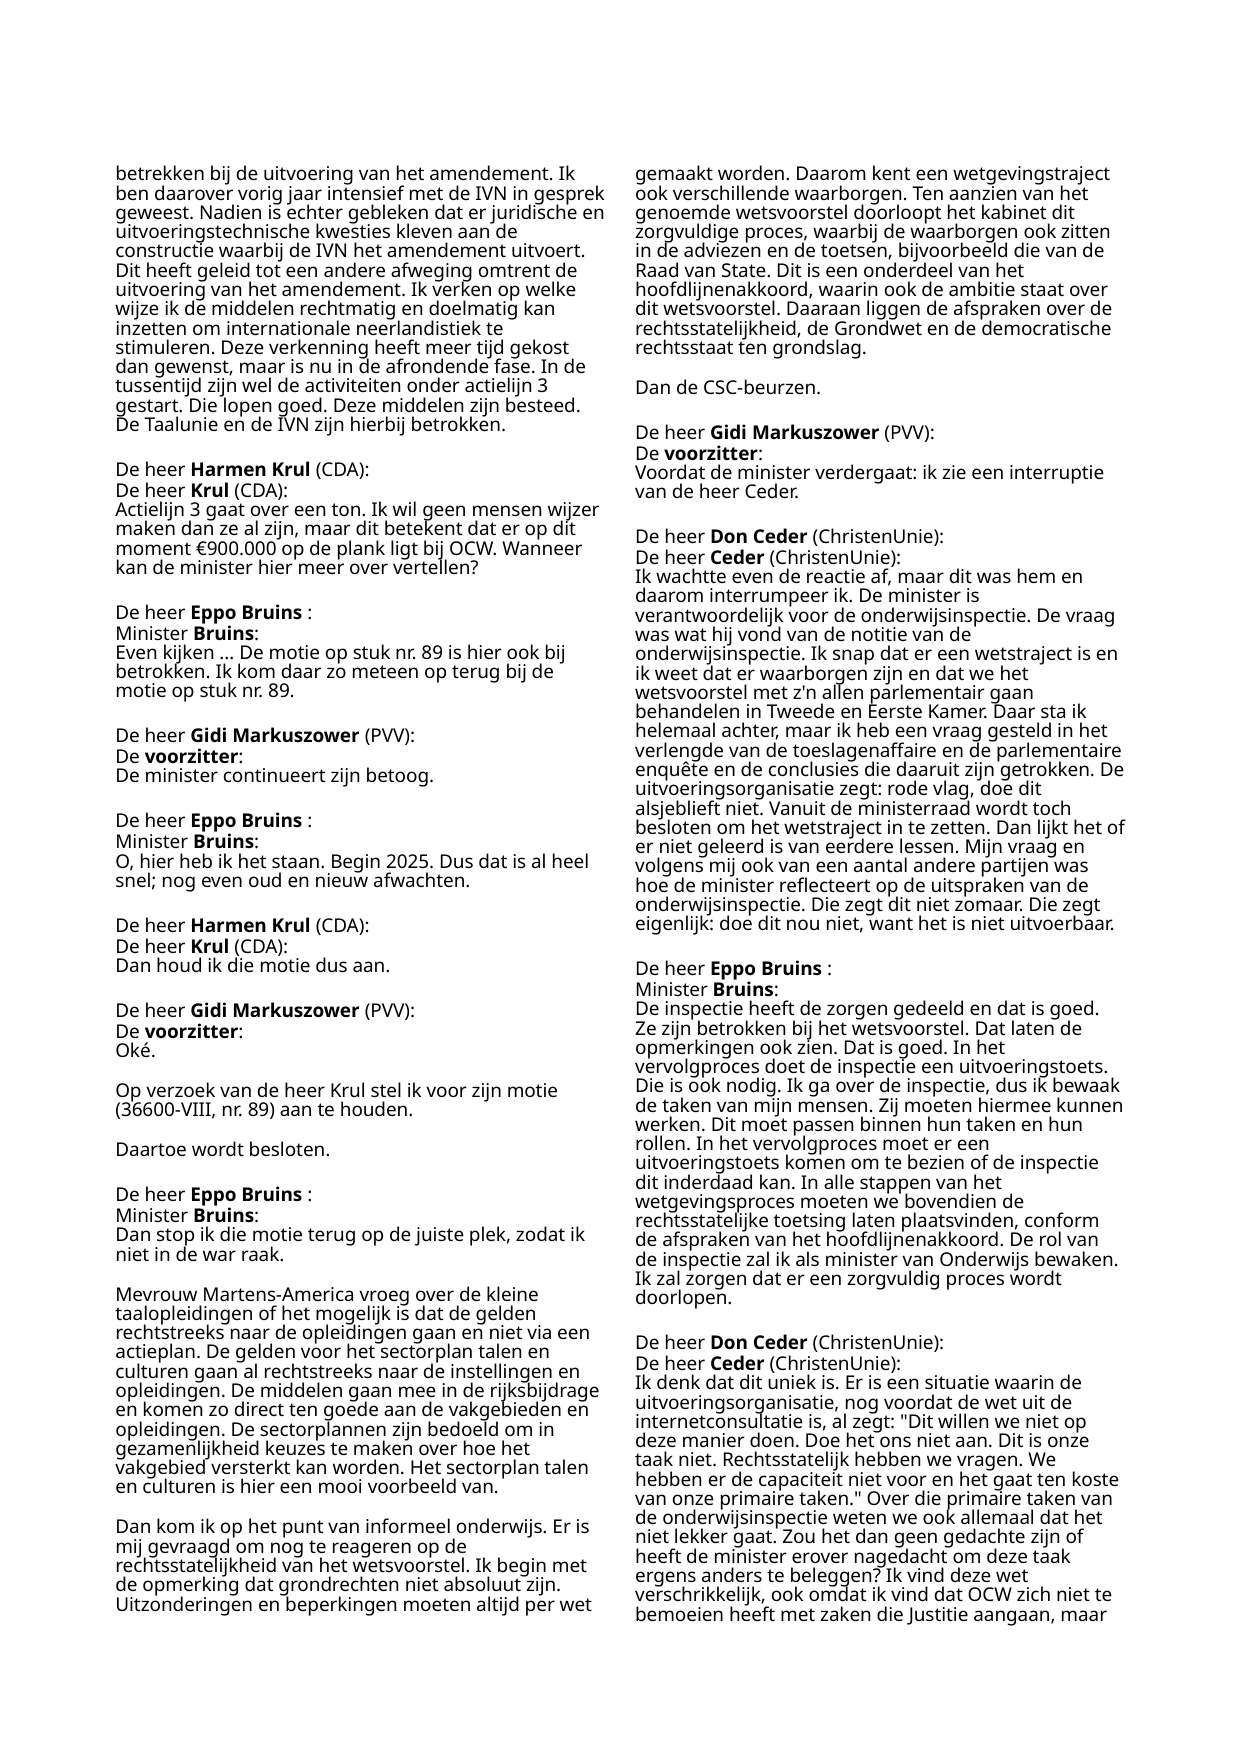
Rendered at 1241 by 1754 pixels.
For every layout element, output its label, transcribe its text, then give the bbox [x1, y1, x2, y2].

text Daartoe wordt besloten. [115, 1141, 605, 1161]
text Ik denk dat dit uniek is. Er is een situatie waarin de uitvoeringsorganisatie, nog voordat de wet uit de internetconsultatie is, al zegt: "Dit willen we niet op deze manier doen. Doe het ons niet aan. Dit is onze taak niet. Rechtsstatelijk hebben we vragen. We hebben er de capaciteit niet voor en het gaat ten koste van onze primaire taken." Over die primaire taken van de onderwijsinspectie weten we ook allemaal dat het niet lekker gaat. Zou het dan geen gedachte zijn of heeft de minister erover nagedacht om deze taak ergens anders te beleggen? Ik vind deze wet verschrikkelijk, ook omdat ik vind dat OCW zich niet te bemoeien heeft met zaken die Justitie aangaan, maar [635, 1374, 1125, 1625]
text De minister continueert zijn betoog. [115, 767, 605, 787]
text Dan stop ik die motie terug op de juiste plek, zodat ik niet in de war raak. [115, 1226, 605, 1265]
text betrekken bij de uitvoering van het amendement. Ik ben daarover vorig jaar intensief met de IVN in gesprek geweest. Nadien is echter gebleken dat er juridische en uitvoeringstechnische kwesties kleven aan de constructie waarbij de IVN het amendement uitvoert. Dit heeft geleid tot een andere afweging omtrent de uitvoering van het amendement. Ik verken op welke wijze ik de middelen rechtmatig en doelmatig kan inzetten om internationale neerlandistiek te stimuleren. Deze verkenning heeft meer tijd gekost dan gewenst, maar is nu in de afrondende fase. In de tussentijd zijn wel de activiteiten onder actielijn 3 gestart. Die lopen goed. Deze middelen zijn besteed. De Taalunie en de IVN zijn hierbij betrokken. [115, 165, 605, 435]
text De heer Ceder (ChristenUnie): [635, 1355, 1125, 1374]
text Minister Bruins: [115, 624, 605, 644]
text Oké. [115, 1042, 605, 1061]
text Actielijn 3 gaat over een ton. Ik wil geen mensen wijzer maken dan ze al zijn, maar dit betekent dat er op dit moment €900.000 op de plank ligt bij OCW. Wanneer kan de minister hier meer over vertellen? [115, 501, 605, 578]
text De heer Eppo Bruins : [115, 599, 605, 624]
text De heer Don Ceder (ChristenUnie): [635, 523, 1125, 549]
text Dan kom ik op het punt van informeel onderwijs. Er is mij gevraagd om nog te reageren op de rechtsstatelijkheid van het wetsvoorstel. Ik begin met de opmerking dat grondrechten niet absoluut zijn. Uitzonderingen en beperkingen moeten altijd per wet [115, 1518, 605, 1615]
text Dan de CSC-beurzen. [635, 379, 1125, 398]
text Minister Bruins: [115, 833, 605, 853]
text O, hier heb ik het staan. Begin 2025. Dus dat is al heel snel; nog even oud en nieuw afwachten. [115, 853, 605, 891]
text De heer Harmen Krul (CDA): [115, 912, 605, 938]
text Minister Bruins: [635, 981, 1125, 1000]
text Even kijken … De motie op stuk nr. 89 is hier ook bij betrokken. Ik kom daar zo meteen op terug bij de motie op stuk nr. 89. [115, 644, 605, 702]
text De heer Eppo Bruins : [635, 955, 1125, 981]
text De heer Ceder (ChristenUnie): [635, 549, 1125, 568]
text De heer Harmen Krul (CDA): [115, 456, 605, 482]
text De voorzitter: [115, 1023, 605, 1042]
text De heer Krul (CDA): [115, 938, 605, 957]
text De heer Gidi Markuszower (PVV): [635, 419, 1125, 444]
text Mevrouw Martens-America vroeg over de kleine taalopleidingen of het mogelijk is dat de gelden rechtstreeks naar de opleidingen gaan en niet via een actieplan. De gelden voor het sectorplan talen en culturen gaan al rechtstreeks naar de instellingen en opleidingen. De middelen gaan mee in de rijksbijdrage en komen zo direct ten goede aan de vakgebieden en opleidingen. De sectorplannen zijn bedoeld om in gezamenlijkheid keuzes te maken over hoe het vakgebied versterkt kan worden. Het sectorplan talen en culturen is hier een mooi voorbeeld van. [115, 1286, 605, 1498]
text De heer Don Ceder (ChristenUnie): [635, 1329, 1125, 1355]
text Minister Bruins: [115, 1207, 605, 1226]
text De heer Gidi Markuszower (PVV): [115, 722, 605, 748]
text De inspectie heeft de zorgen gedeeld en dat is goed. Ze zijn betrokken bij het wetsvoorstel. Dat laten de opmerkingen ook zien. Dat is goed. In het vervolgproces doet de inspectie een uitvoeringstoets. Die is ook nodig. Ik ga over de inspectie, dus ik bewaak de taken van mijn mensen. Zij moeten hiermee kunnen werken. Dit moet passen binnen hun taken en hun rollen. In het vervolgproces moet er een uitvoeringstoets komen om te bezien of de inspectie dit inderdaad kan. In alle stappen van het wetgevingsproces moeten we bovendien de rechtsstatelijke toetsing laten plaatsvinden, conform de afspraken van het hoofdlijnenakkoord. De rol van de inspectie zal ik als minister van Onderwijs bewaken. Ik zal zorgen dat er een zorgvuldig proces wordt doorlopen. [635, 1000, 1125, 1308]
text Op verzoek van de heer Krul stel ik voor zijn motie (36600-VIII, nr. 89) aan te houden. [115, 1082, 605, 1121]
text De heer Krul (CDA): [115, 482, 605, 501]
text De voorzitter: [115, 748, 605, 767]
text Ik wachtte even de reactie af, maar dit was hem en daarom interrumpeer ik. De minister is verantwoordelijk voor de onderwijsinspectie. De vraag was wat hij vond van de notitie van de onderwijsinspectie. Ik snap dat er een wetstraject is en ik weet dat er waarborgen zijn en dat we het wetsvoorstel met z'n allen parlementair gaan behandelen in Tweede en Eerste Kamer. Daar sta ik helemaal achter, maar ik heb een vraag gesteld in het verlengde van de toeslagenaffaire en de parlementaire enquête en de conclusies die daaruit zijn getrokken. De uitvoeringsorganisatie zegt: rode vlag, doe dit alsjeblieft niet. Vanuit de ministerraad wordt toch besloten om het wetstraject in te zetten. Dan lijkt het of er niet geleerd is van eerdere lessen. Mijn vraag en volgens mij ook van een aantal andere partijen was hoe de minister reflecteert op de uitspraken van de onderwijsinspectie. Die zegt dit niet zomaar. Die zegt eigenlijk: doe dit nou niet, want het is niet uitvoerbaar. [635, 568, 1125, 934]
text De voorzitter: [635, 444, 1125, 464]
text Voordat de minister verdergaat: ik zie een interruptie van de heer Ceder. [635, 464, 1125, 502]
text De heer Eppo Bruins : [115, 1181, 605, 1207]
text De heer Gidi Markuszower (PVV): [115, 997, 605, 1023]
text gemaakt worden. Daarom kent een wetgevingstraject ook verschillende waarborgen. Ten aanzien van het genoemde wetsvoorstel doorloopt het kabinet dit zorgvuldige proces, waarbij de waarborgen ook zitten in de adviezen en de toetsen, bijvoorbeeld die van de Raad van State. Dit is een onderdeel van het hoofdlijnenakkoord, waarin ook de ambitie staat over dit wetsvoorstel. Daaraan liggen de afspraken over de rechtsstatelijkheid, de Grondwet en de democratische rechtsstaat ten grondslag. [635, 165, 1125, 358]
text De heer Eppo Bruins : [115, 808, 605, 833]
text Dan houd ik die motie dus aan. [115, 957, 605, 976]
